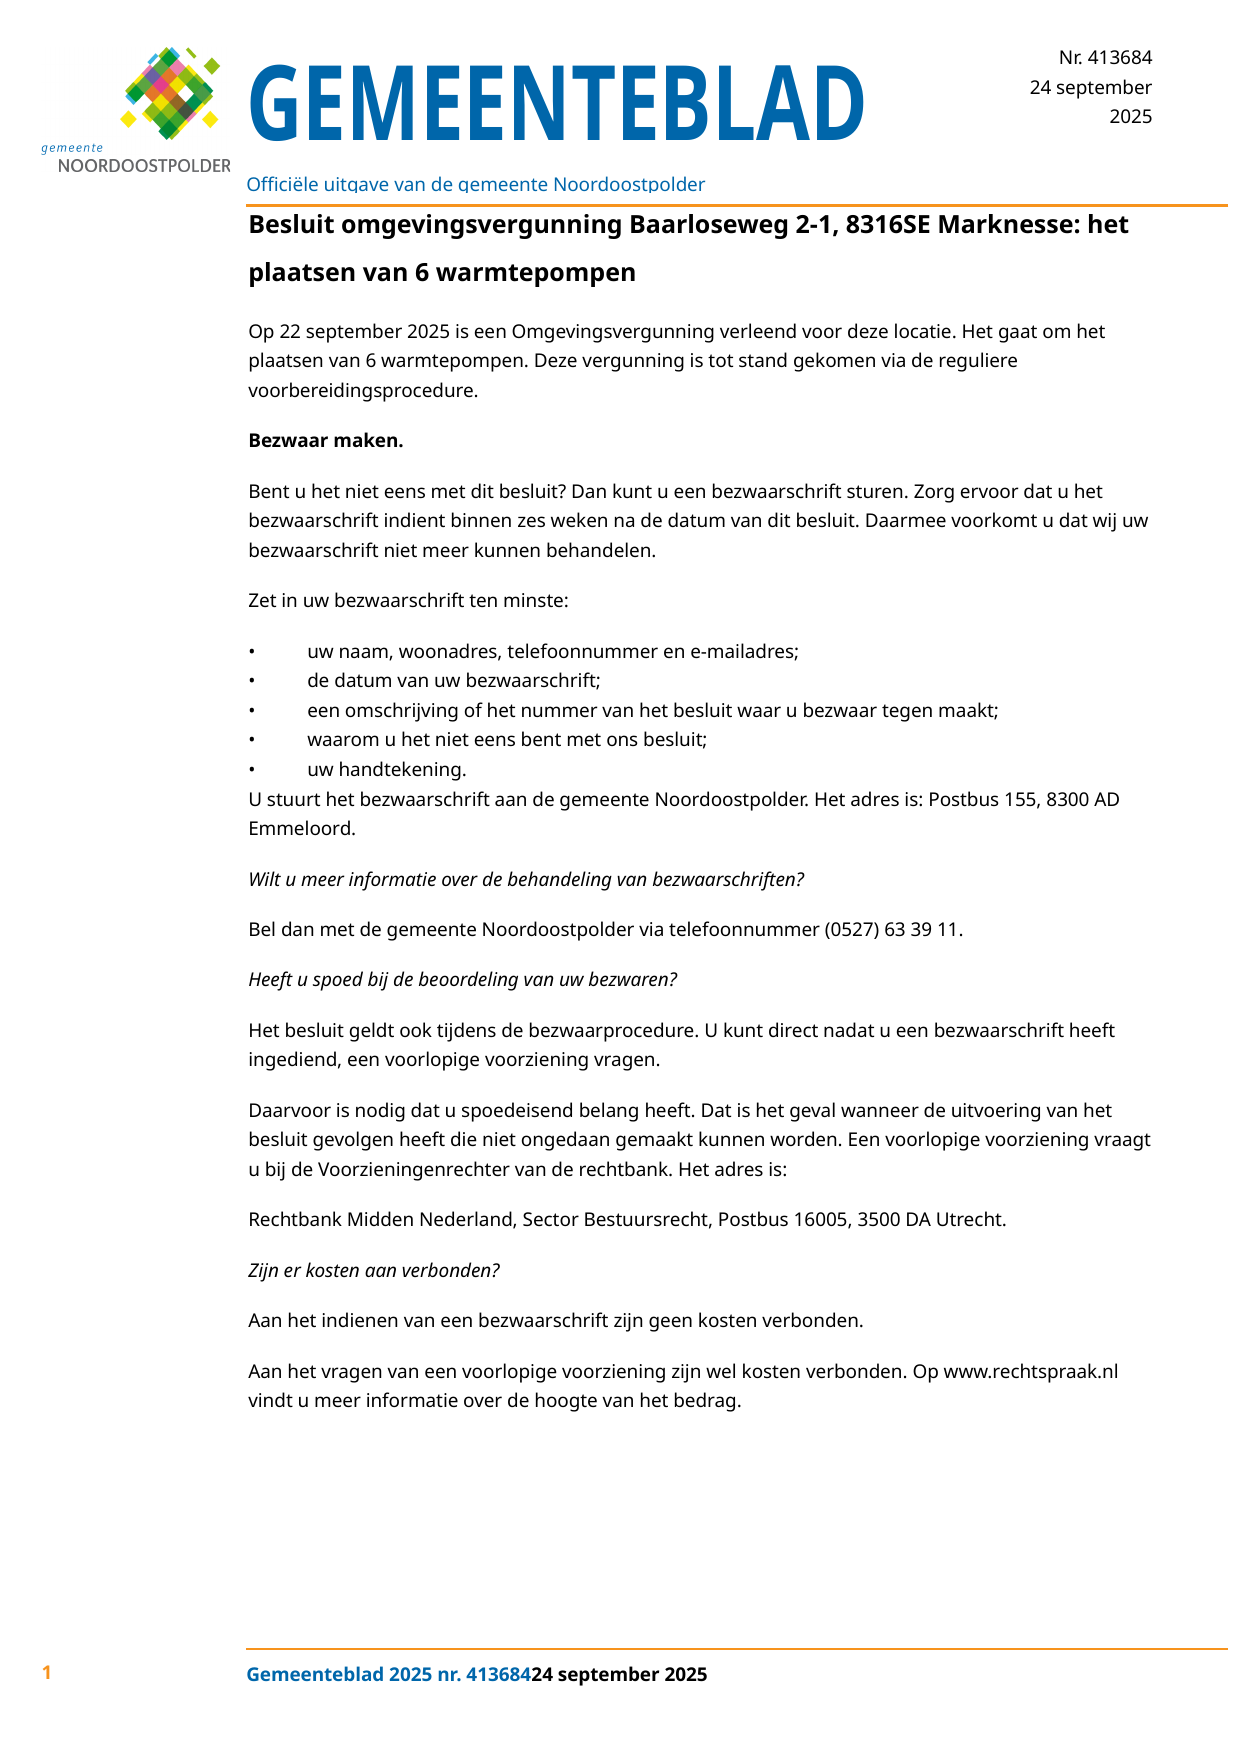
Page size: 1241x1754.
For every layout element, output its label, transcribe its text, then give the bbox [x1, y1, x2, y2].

text Op 22 september 2025 is een Omgevingsvergunning verleend voor deze locatie. Het gaat om het plaatsen van 6 warmtepompen. Deze vergunning is tot stand gekomen via de reguliere voorbereidingsprocedure. [248, 318, 1152, 403]
text Heeft u spoed bij de beoordeling van uw bezwaren? [248, 967, 1152, 992]
text Wilt u meer informatie over de behandeling van bezwaarschriften? [248, 866, 1152, 892]
text Zijn er kosten aan verbonden? [248, 1257, 1152, 1283]
text Aan het vragen van een voorlopige voorziening zijn wel kosten verbonden. Op www.rechtspraak.nl vindt u meer informatie over de hoogte van het bedrag. [248, 1358, 1152, 1413]
text Het besluit geldt ook tijdens de bezwaarprocedure. U kunt direct nadat u een bezwaarschrift heeft ingediend, een voorlopige voorziening vragen. [248, 1017, 1152, 1072]
list uw naam, woonadres, telefoonnummer en e-mailadres; [248, 638, 1152, 664]
text Aan het indienen van een bezwaarschrift zijn geen kosten verbonden. [248, 1307, 1152, 1333]
list de datum van uw bezwaarschrift; [248, 667, 1152, 693]
text Bel dan met de gemeente Noordoostpolder via telefoonnummer (0527) 63 39 11. [248, 916, 1152, 942]
picture [41, 47, 231, 172]
list waarom u het niet eens bent met ons besluit; [248, 727, 1152, 752]
text Rechtbank Midden Nederland, Sector Bestuursrecht, Postbus 16005, 3500 DA Utrecht. [248, 1207, 1152, 1232]
text Bezwaar maken. [248, 427, 1152, 453]
list een omschrijving of het nummer van het besluit waar u bezwaar tegen maakt; [248, 697, 1152, 723]
text Daarvoor is nodig dat u spoedeisend belang heeft. Dat is het geval wanneer de uitvoering van het besluit gevolgen heeft die niet ongedaan gemaakt kunnen worden. Een voorlopige voorziening vraagt u bij de Voorzieningenrechter van de rechtbank. Het adres is: [248, 1097, 1152, 1182]
text Zet in uw bezwaarschrift ten minste: [248, 587, 1152, 613]
text Bent u het niet eens met dit besluit? Dan kunt u een bezwaarschrift sturen. Zorg ervoor dat u het bezwaarschrift indient binnen zes weken na de datum van dit besluit. Daarmee voorkomt u dat wij uw bezwaarschrift niet meer kunnen behandelen. [248, 478, 1152, 563]
text U stuurt het bezwaarschrift aan de gemeente Noordoostpolder. Het adres is: Postbus 155, 8300 AD Emmeloord. [248, 786, 1152, 841]
text Besluit omgevingsvergunning Baarloseweg 2-1, 8316SE Marknesse: het plaatsen van 6 warmtepompen [248, 207, 1152, 288]
list uw handtekening. [248, 756, 1152, 782]
